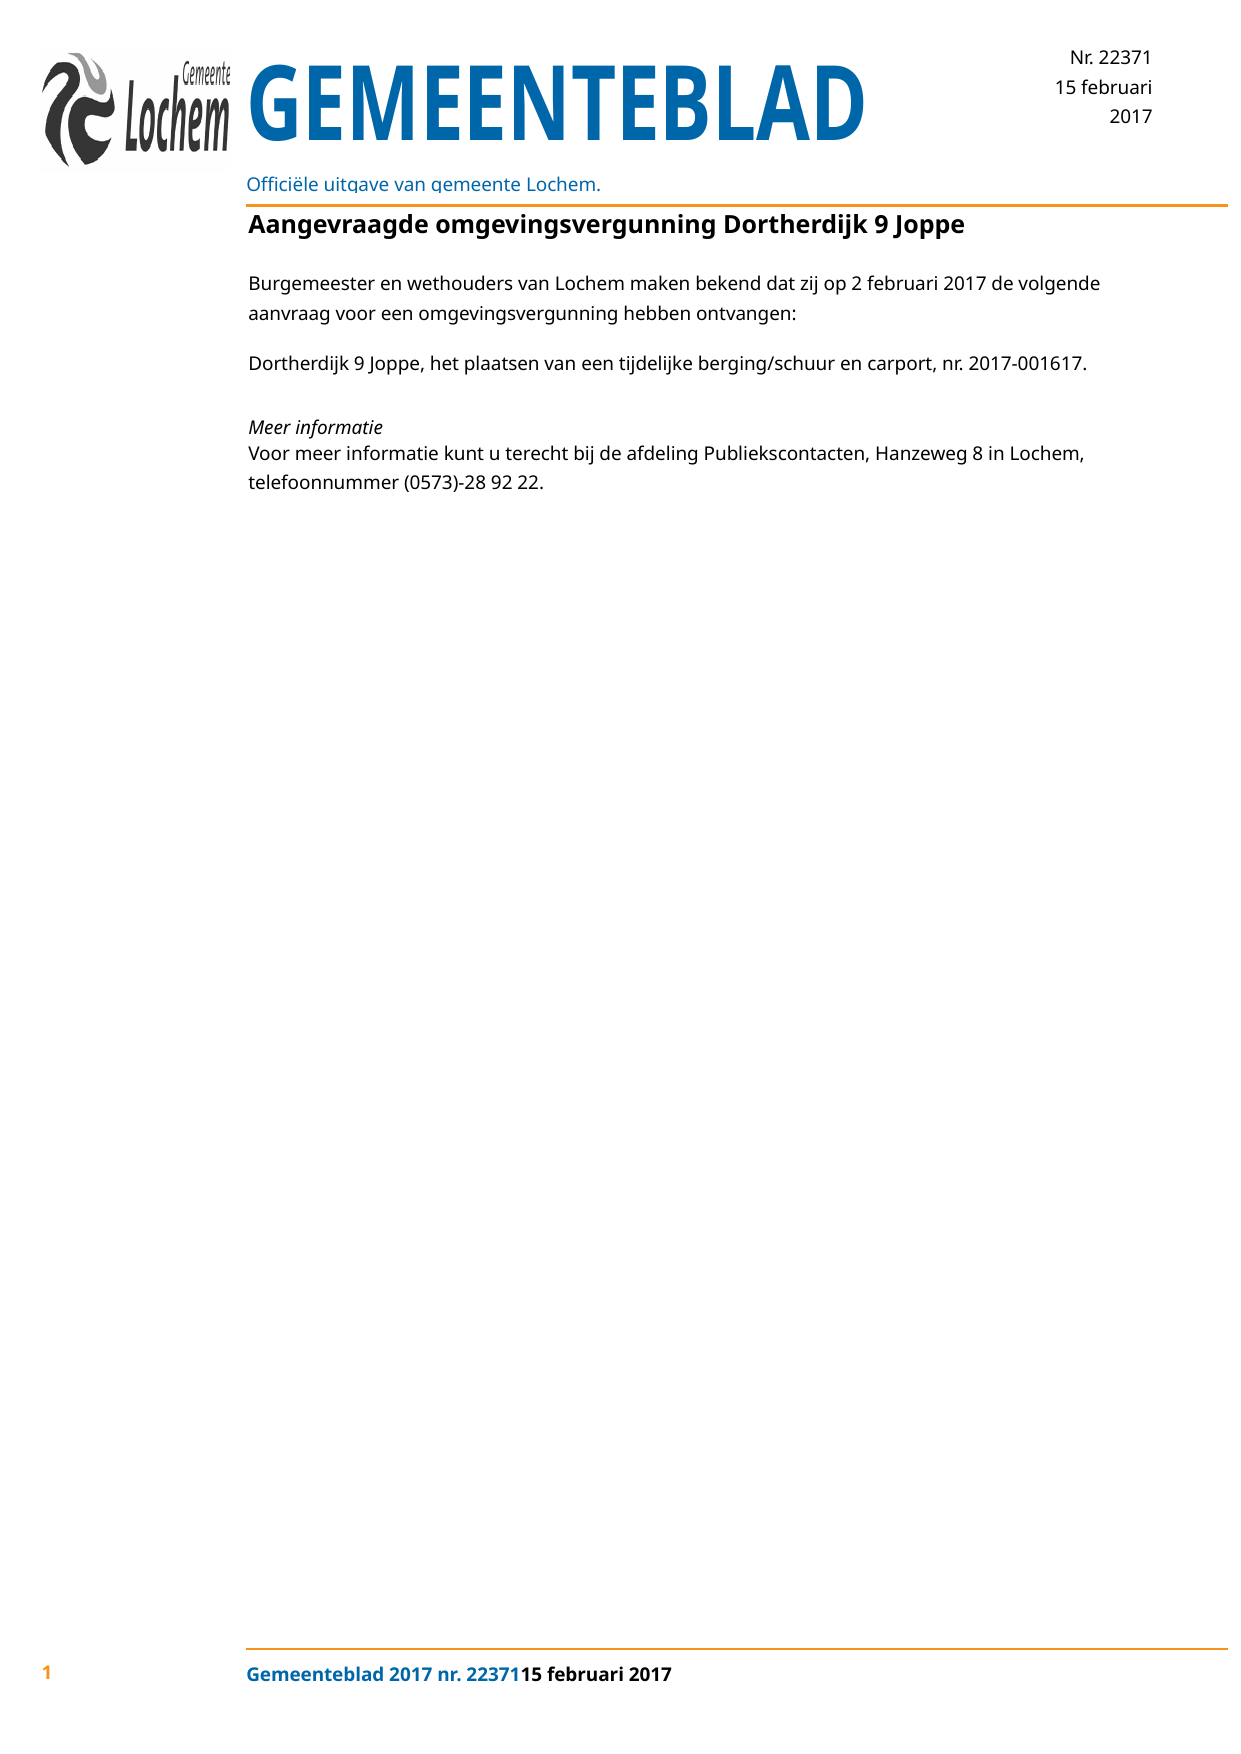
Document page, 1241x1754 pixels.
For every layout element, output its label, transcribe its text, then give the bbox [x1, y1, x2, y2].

text Meer informatie [248, 414, 1152, 440]
text Aangevraagde omgevingsvergunning Dortherdijk 9 Joppe [248, 207, 1152, 241]
text Burgemeester en wethouders van Lochem maken bekend dat zij op 2 februari 2017 de volgende aanvraag voor een omgevingsvergunning hebben ontvangen: [248, 270, 1152, 326]
text Dortherdijk 9 Joppe, het plaatsen van een tijdelijke berging/schuur en carport, nr. 2017-001617. [248, 350, 1152, 376]
text Voor meer informatie kunt u terecht bij de afdeling Publiekscontacten, Hanzeweg 8 in Lochem, telefoonnummer (0573)-28 92 22. [248, 440, 1152, 495]
picture [41, 47, 231, 172]
